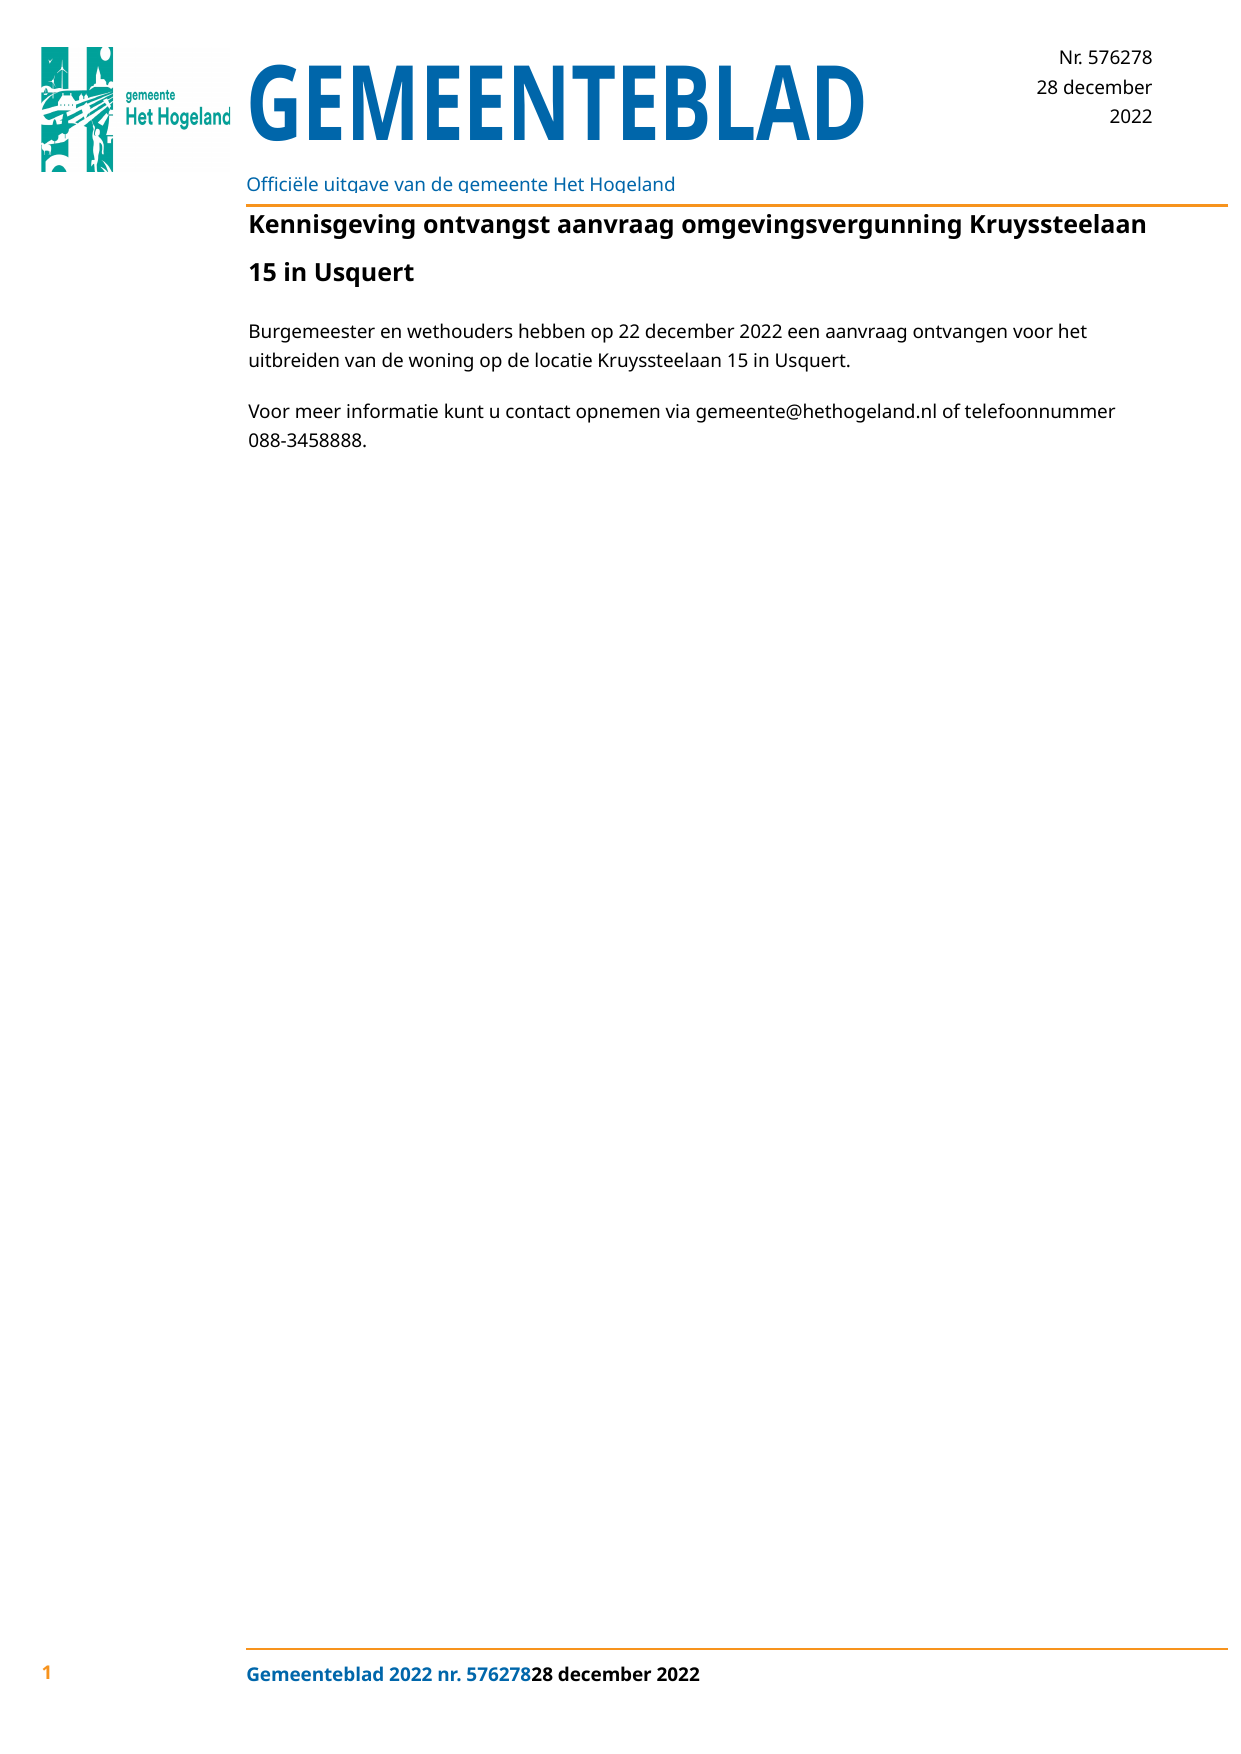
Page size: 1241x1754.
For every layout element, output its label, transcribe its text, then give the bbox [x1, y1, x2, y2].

text Voor meer informatie kunt u contact opnemen via gemeente@hethogeland.nl of telefoonnummer 088-3458888. [248, 398, 1152, 453]
picture [41, 47, 231, 172]
text Kennisgeving ontvangst aanvraag omgevingsvergunning Kruyssteelaan 15 in Usquert [248, 207, 1152, 288]
text Burgemeester en wethouders hebben op 22 december 2022 een aanvraag ontvangen voor het uitbreiden van de woning op de locatie Kruyssteelaan 15 in Usquert. [248, 318, 1152, 373]
